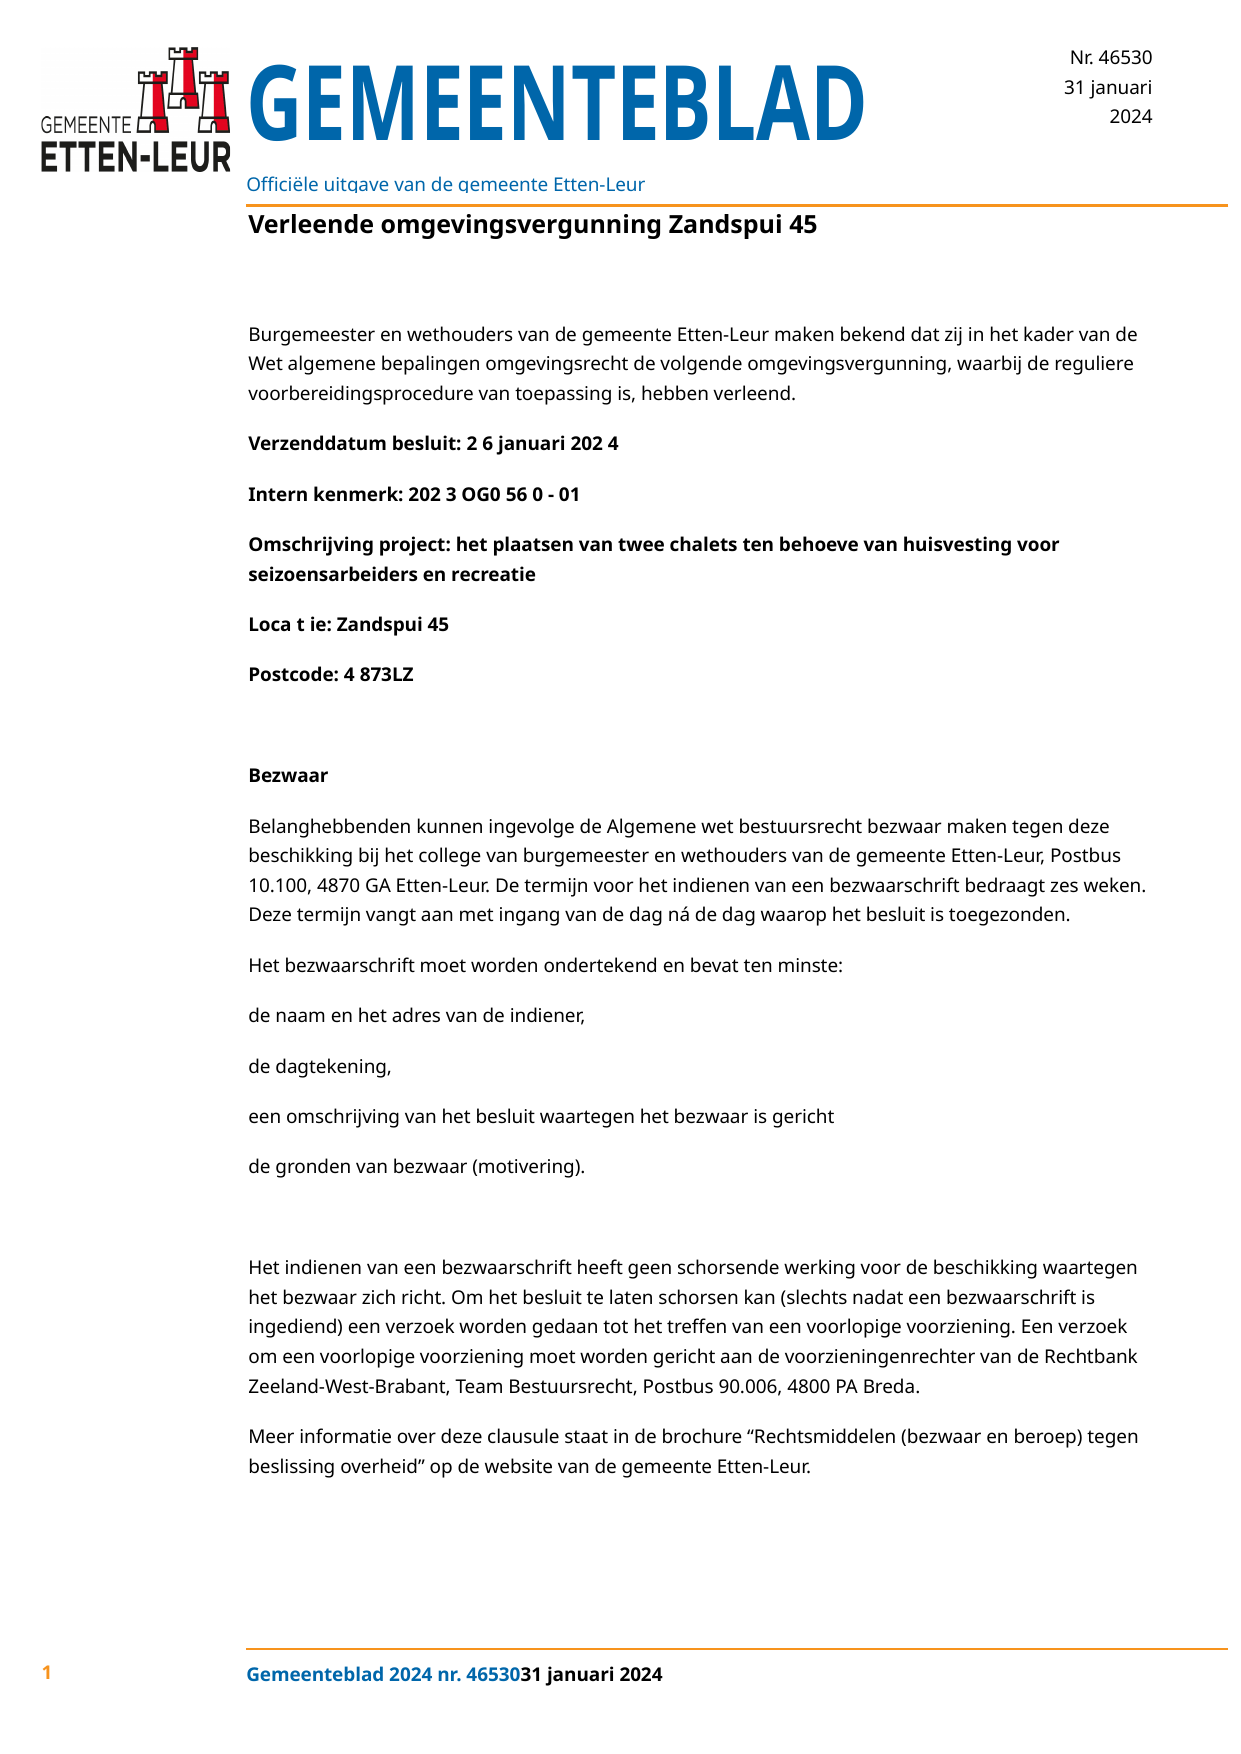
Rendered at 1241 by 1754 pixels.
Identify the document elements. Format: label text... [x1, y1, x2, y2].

text Omschrijving project: het plaatsen van twee chalets ten behoeve van huisvesting voor seizoensarbeiders en recreatie [248, 531, 1152, 586]
text Meer informatie over deze clausule staat in de brochure “Rechtsmiddelen (bezwaar en beroep) tegen beslissing overheid” op de website van de gemeente Etten-Leur. [248, 1423, 1152, 1478]
text Bezwaar [248, 762, 1152, 788]
picture [41, 47, 231, 172]
text Loca t ie: Zandspui 45 [248, 611, 1152, 637]
text de dagtekening, [248, 1053, 1152, 1078]
text Intern kenmerk: 202 3 OG0 56 0 - 01 [248, 481, 1152, 506]
text de naam en het adres van de indiener, [248, 1002, 1152, 1028]
text een omschrijving van het besluit waartegen het bezwaar is gericht [248, 1103, 1152, 1129]
text de gronden van bezwaar (motivering). [248, 1154, 1152, 1179]
text Postcode: 4 873LZ [248, 662, 1152, 687]
text Het bezwaarschrift moet worden ondertekend en bevat ten minste: [248, 952, 1152, 978]
text Verleende omgevingsvergunning Zandspui 45 [248, 207, 1152, 241]
text Belanghebbenden kunnen ingevolge de Algemene wet bestuursrecht bezwaar maken tegen deze beschikking bij het college van burgemeester en wethouders van de gemeente Etten-Leur, Postbus 10.100, 4870 GA Etten-Leur. De termijn voor het indienen van een bezwaarschrift bedraagt zes weken. Deze termijn vangt aan met ingang van de dag ná de dag waarop het besluit is toegezonden. [248, 813, 1152, 927]
text Het indienen van een bezwaarschrift heeft geen schorsende werking voor de beschikking waartegen het bezwaar zich richt. Om het besluit te laten schorsen kan (slechts nadat een bezwaarschrift is ingediend) een verzoek worden gedaan tot het treffen van een voorlopige voorziening. Een verzoek om een voorlopige voorziening moet worden gericht aan de voorzieningenrechter van de Rechtbank Zeeland-West-Brabant, Team Bestuursrecht, Postbus 90.006, 4800 PA Breda. [248, 1254, 1152, 1398]
text Verzenddatum besluit: 2 6 januari 202 4 [248, 430, 1152, 456]
text Burgemeester en wethouders van de gemeente Etten-Leur maken bekend dat zij in het kader van de Wet algemene bepalingen omgevingsrecht de volgende omgevingsvergunning, waarbij de reguliere voorbereidingsprocedure van toepassing is, hebben verleend. [248, 321, 1152, 406]
